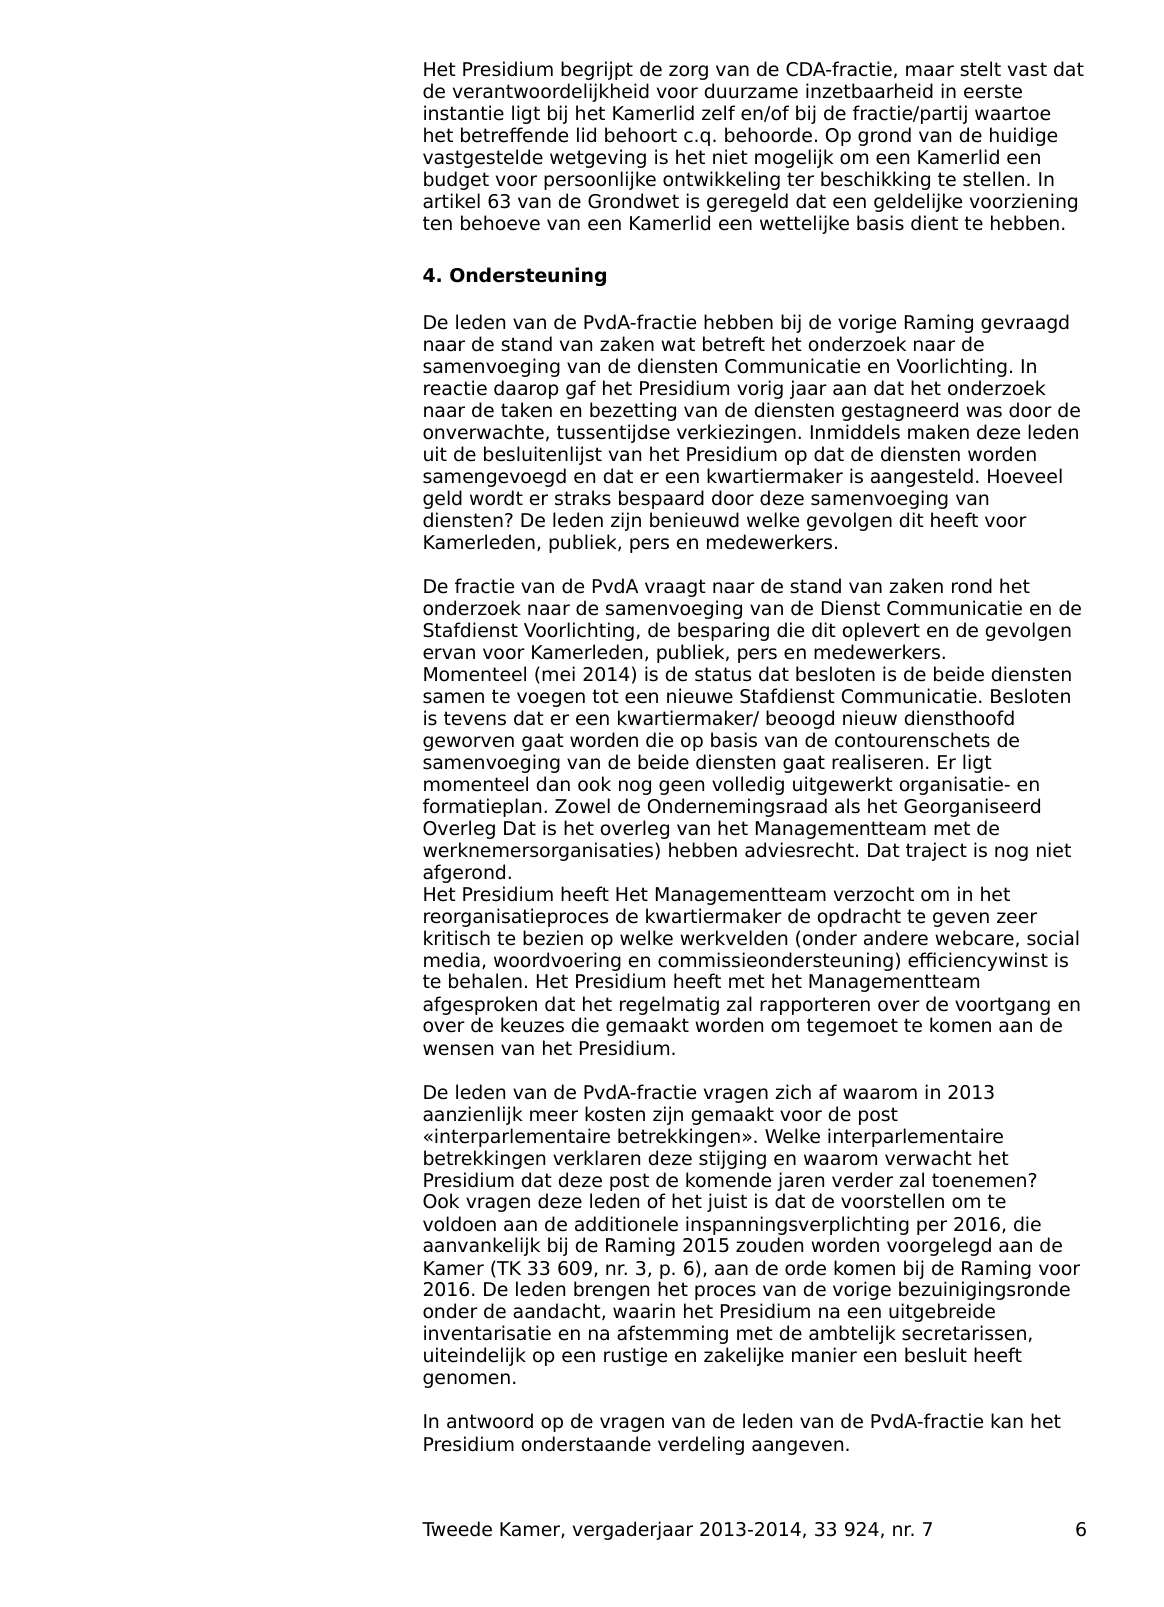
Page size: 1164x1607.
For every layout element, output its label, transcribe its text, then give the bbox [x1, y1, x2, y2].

text Ook vragen deze leden of het juist is dat de voorstellen om te voldoen aan de additionele inspanningsverplichting per 2016, die aanvankelijk bij de Raming 2015 zouden worden voorgelegd aan de Kamer (TK 33 609, nr. 3, p. 6), aan de orde komen bij de Raming voor 2016. De leden brengen het proces van de vorige bezuinigingsronde onder de aandacht, waarin het Presidium na een uitgebreide inventarisatie en na afstemming met de ambtelijk secretarissen, uiteindelijk op een rustige en zakelijke manier een besluit heeft genomen. [422, 1191, 1087, 1389]
text In antwoord op de vragen van de leden van de PvdA-fractie kan het Presidium onderstaande verdeling aangeven. [422, 1411, 1087, 1455]
text Het Presidium heeft Het Managementteam verzocht om in het reorganisatieproces de kwartiermaker de opdracht te geven zeer kritisch te bezien op welke werkvelden (onder andere webcare, social media, woordvoering en commissieondersteuning) efficiencywinst is te behalen. Het Presidium heeft met het Managementteam afgesproken dat het regelmatig zal rapporteren over de voortgang en over de keuzes die gemaakt worden om tegemoet te komen aan de wensen van het Presidium. [422, 883, 1087, 1059]
text Het Presidium begrijpt de zorg van de CDA-fractie, maar stelt vast dat de verantwoordelijkheid voor duurzame inzetbaarheid in eerste instantie ligt bij het Kamerlid zelf en/of bij de fractie/partij waartoe het betreffende lid behoort c.q. behoorde. Op grond van de huidige vastgestelde wetgeving is het niet mogelijk om een Kamerlid een budget voor persoonlijke ontwikkeling ter beschikking te stellen. In artikel 63 van de Grondwet is geregeld dat een geldelijke voorziening ten behoeve van een Kamerlid een wettelijke basis dient te hebben. [422, 59, 1087, 235]
text De leden van de PvdA-fractie vragen zich af waarom in 2013 aanzienlijk meer kosten zijn gemaakt voor de post «interparlementaire betrekkingen». Welke interparlementaire betrekkingen verklaren deze stijging en waarom verwacht het Presidium dat deze post de komende jaren verder zal toenemen? [422, 1082, 1087, 1191]
text De leden van de PvdA-fractie hebben bij de vorige Raming gevraagd naar de stand van zaken wat betreft het onderzoek naar de samenvoeging van de diensten Communicatie en Voorlichting. In reactie daarop gaf het Presidium vorig jaar aan dat het onderzoek naar de taken en bezetting van de diensten gestagneerd was door de onverwachte, tussentijdse verkiezingen. Inmiddels maken deze leden uit de besluitenlijst van het Presidium op dat de diensten worden samengevoegd en dat er een kwartiermaker is aangesteld. Hoeveel geld wordt er straks bespaard door deze samenvoeging van diensten? De leden zijn benieuwd welke gevolgen dit heeft voor Kamerleden, publiek, pers en medewerkers. [422, 312, 1087, 554]
subtitle 4. Ondersteuning [422, 265, 1087, 287]
text De fractie van de PvdA vraagt naar de stand van zaken rond het onderzoek naar de samenvoeging van de Dienst Communicatie en de Stafdienst Voorlichting, de besparing die dit oplevert en de gevolgen ervan voor Kamerleden, publiek, pers en medewerkers. [422, 576, 1087, 664]
text Momenteel (mei 2014) is de status dat besloten is de beide diensten samen te voegen tot een nieuwe Stafdienst Communicatie. Besloten is tevens dat er een kwartiermaker/ beoogd nieuw diensthoofd geworven gaat worden die op basis van de contourenschets de samenvoeging van de beide diensten gaat realiseren. Er ligt momenteel dan ook nog geen volledig uitgewerkt organisatie- en formatieplan. Zowel de Ondernemingsraad als het Georganiseerd Overleg Dat is het overleg van het Managementteam met de werknemersorganisaties) hebben adviesrecht. Dat traject is nog niet afgerond. [422, 664, 1087, 883]
